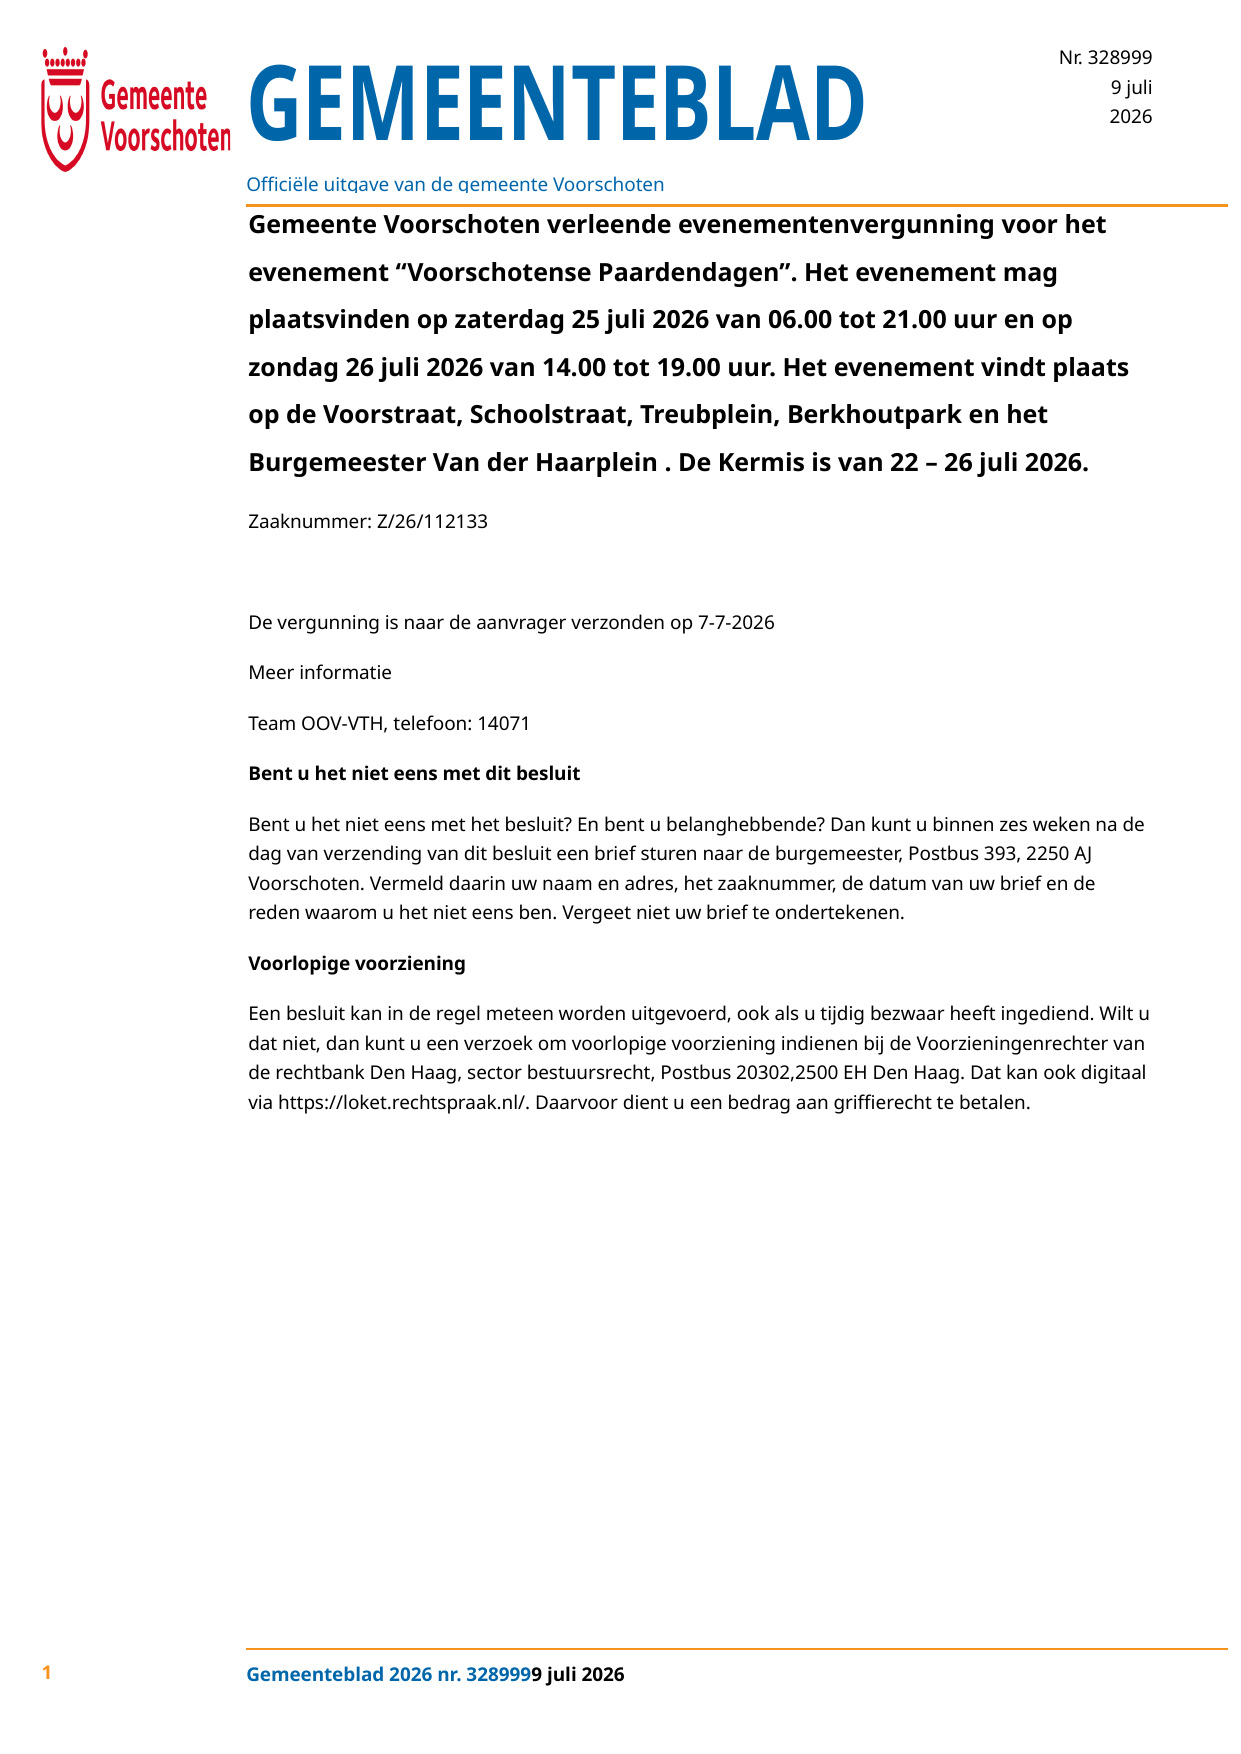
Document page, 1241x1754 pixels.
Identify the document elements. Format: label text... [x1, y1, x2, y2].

text Meer informatie [248, 659, 1152, 685]
text Een besluit kan in de regel meteen worden uitgevoerd, ook als u tijdig bezwaar heeft ingediend. Wilt u dat niet, dan kunt u een verzoek om voorlopige voorziening indienen bij de Voorzieningenrechter van de rechtbank Den Haag, sector bestuursrecht, Postbus 20302,2500 EH Den Haag. Dat kan ook digitaal via https://loket.rechtspraak.nl/. Daarvoor dient u een bedrag aan griffierecht te betalen. [248, 1000, 1152, 1115]
text Gemeente Voorschoten verleende evenementenvergunning voor het evenement “Voorschotense Paardendagen”. Het evenement mag plaatsvinden op zaterdag 25 juli 2026 van 06.00 tot 21.00 uur en op zondag 26 juli 2026 van 14.00 tot 19.00 uur. Het evenement vindt plaats op de Voorstraat, Schoolstraat, Treubplein, Berkhoutpark en het Burgemeester Van der Haarplein . De Kermis is van 22 – 26 juli 2026. [248, 207, 1152, 479]
text De vergunning is naar de aanvrager verzonden op 7-7-2026 [248, 609, 1152, 635]
picture [41, 47, 231, 172]
text Team OOV-VTH, telefoon: 14071 [248, 710, 1152, 736]
text Bent u het niet eens met het besluit? En bent u belanghebbende? Dan kunt u binnen zes weken na de dag van verzending van dit besluit een brief sturen naar de burgemeester, Postbus 393, 2250 AJ Voorschoten. Vermeld daarin uw naam en adres, het zaaknummer, de datum van uw brief en de reden waarom u het niet eens ben. Vergeet niet uw brief te ondertekenen. [248, 811, 1152, 925]
text Zaaknummer: Z/26/112133 [248, 508, 1152, 534]
text Voorlopige voorziening [248, 950, 1152, 976]
text Bent u het niet eens met dit besluit [248, 760, 1152, 786]
